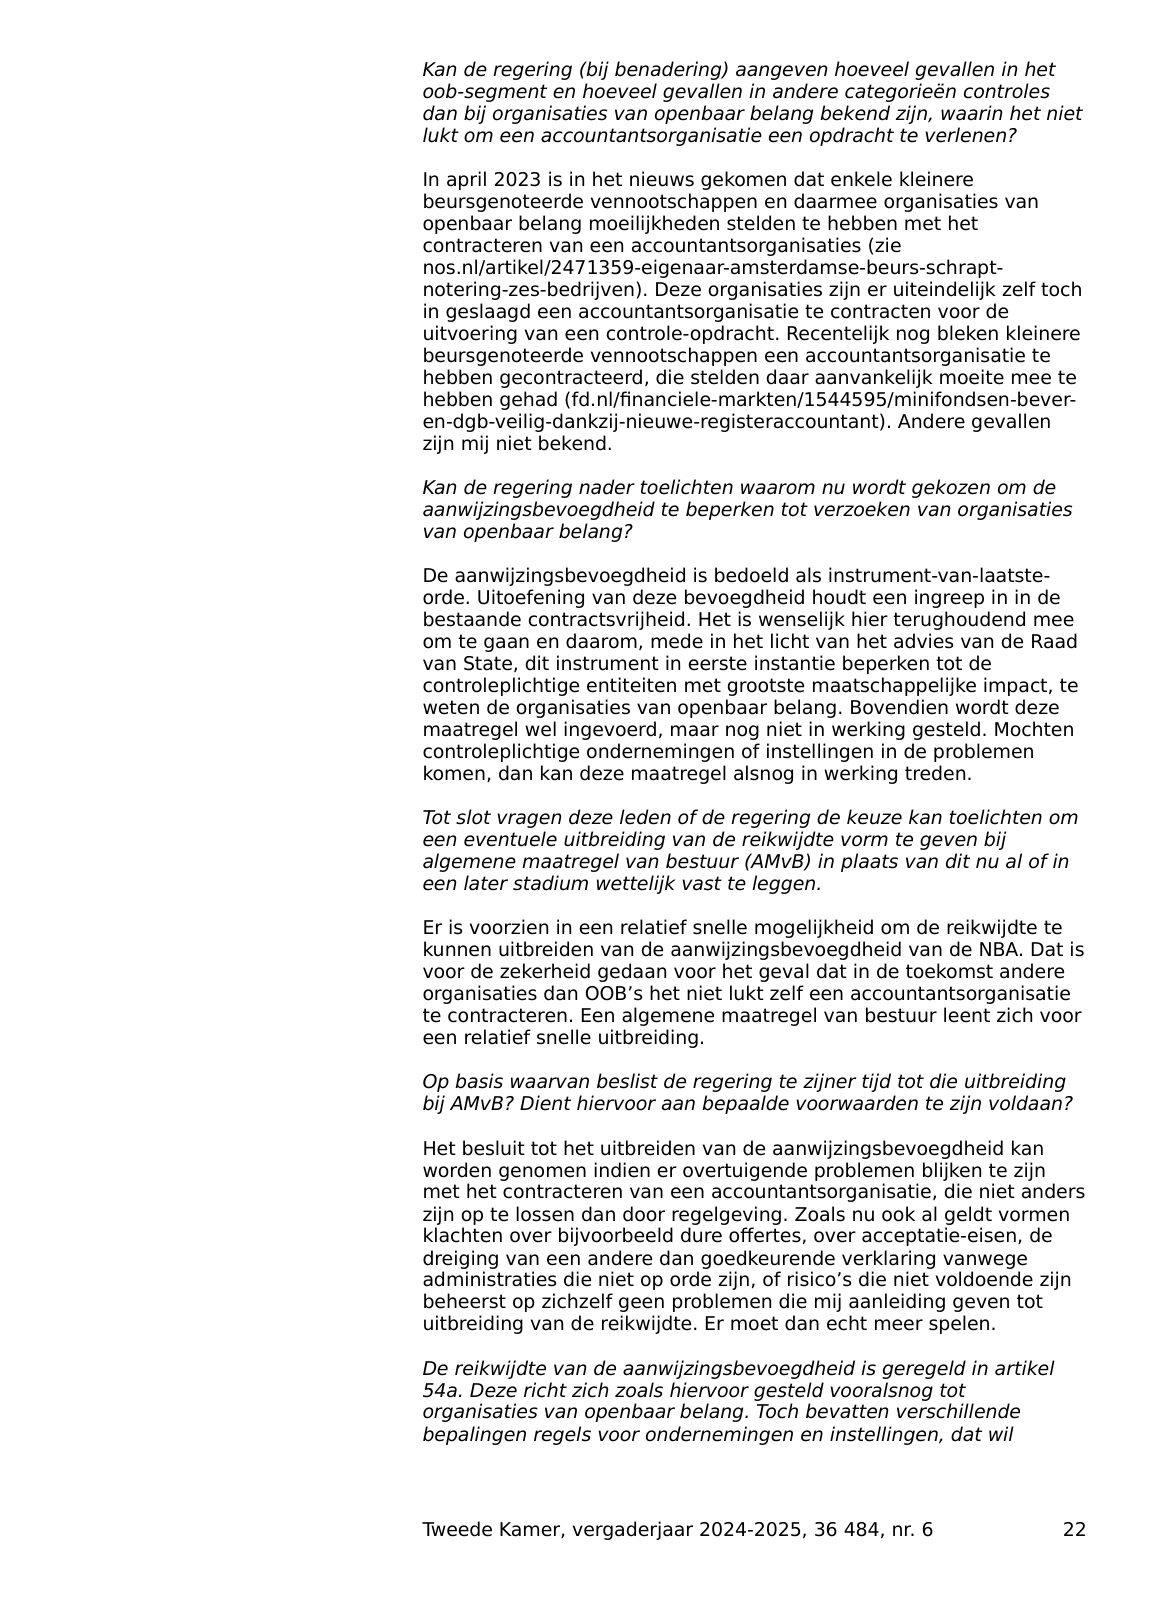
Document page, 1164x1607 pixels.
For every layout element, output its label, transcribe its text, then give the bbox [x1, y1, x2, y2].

text Er is voorzien in een relatief snelle mogelijkheid om de reikwijdte te kunnen uitbreiden van de aanwijzingsbevoegdheid van de NBA. Dat is voor de zekerheid gedaan voor het geval dat in de toekomst andere organisaties dan OOB’s het niet lukt zelf een accountantsorganisatie te contracteren. Een algemene maatregel van bestuur leent zich voor een relatief snelle uitbreiding. [422, 917, 1087, 1049]
text Het besluit tot het uitbreiden van de aanwijzingsbevoegdheid kan worden genomen indien er overtuigende problemen blijken te zijn met het contracteren van een accountantsorganisatie, die niet anders zijn op te lossen dan door regelgeving. Zoals nu ook al geldt vormen klachten over bijvoorbeeld dure offertes, over acceptatie-eisen, de dreiging van een andere dan goedkeurende verklaring vanwege administraties die niet op orde zijn, of risico’s die niet voldoende zijn beheerst op zichzelf geen problemen die mij aanleiding geven tot uitbreiding van de reikwijdte. Er moet dan echt meer spelen. [422, 1137, 1087, 1335]
text De aanwijzingsbevoegdheid is bedoeld als instrument-van-laatste-orde. Uitoefening van deze bevoegdheid houdt een ingreep in in de bestaande contractsvrijheid. Het is wenselijk hier terughoudend mee om te gaan en daarom, mede in het licht van het advies van de Raad van State, dit instrument in eerste instantie beperken tot de controleplichtige entiteiten met grootste maatschappelijke impact, te weten de organisaties van openbaar belang. Bovendien wordt deze maatregel wel ingevoerd, maar nog niet in werking gesteld. Mochten controleplichtige ondernemingen of instellingen in de problemen komen, dan kan deze maatregel alsnog in werking treden. [422, 565, 1087, 785]
text In april 2023 is in het nieuws gekomen dat enkele kleinere beursgenoteerde vennootschappen en daarmee organisaties van openbaar belang moeilijkheden stelden te hebben met het contracteren van een accountantsorganisaties (zie nos.nl/artikel/2471359-eigenaar-amsterdamse-beurs-schrapt-notering-zes-bedrijven). Deze organisaties zijn er uiteindelijk zelf toch in geslaagd een accountantsorganisatie te contracten voor de uitvoering van een controle-opdracht. Recentelijk nog bleken kleinere beursgenoteerde vennootschappen een accountantsorganisatie te hebben gecontracteerd, die stelden daar aanvankelijk moeite mee te hebben gehad (fd.nl/financiele-markten/1544595/minifondsen-bever-en-dgb-veilig-dankzij-nieuwe-registeraccountant). Andere gevallen zijn mij niet bekend. [422, 169, 1087, 455]
text Op basis waarvan beslist de regering te zijner tijd tot die uitbreiding bij AMvB? Dient hiervoor aan bepaalde voorwaarden te zijn voldaan? [422, 1071, 1087, 1115]
text Tot slot vragen deze leden of de regering de keuze kan toelichten om een eventuele uitbreiding van de reikwijdte vorm te geven bij algemene maatregel van bestuur (AMvB) in plaats van dit nu al of in een later stadium wettelijk vast te leggen. [422, 807, 1087, 895]
text Kan de regering (bij benadering) aangeven hoeveel gevallen in het oob-segment en hoeveel gevallen in andere categorieën controles dan bij organisaties van openbaar belang bekend zijn, waarin het niet lukt om een accountantsorganisatie een opdracht te verlenen? [422, 59, 1087, 147]
text Kan de regering nader toelichten waarom nu wordt gekozen om de aanwijzingsbevoegdheid te beperken tot verzoeken van organisaties van openbaar belang? [422, 477, 1087, 543]
text De reikwijdte van de aanwijzingsbevoegdheid is geregeld in artikel 54a. Deze richt zich zoals hiervoor gesteld vooralsnog tot organisaties van openbaar belang. Toch bevatten verschillende bepalingen regels voor ondernemingen en instellingen, dat wil [422, 1357, 1087, 1445]
